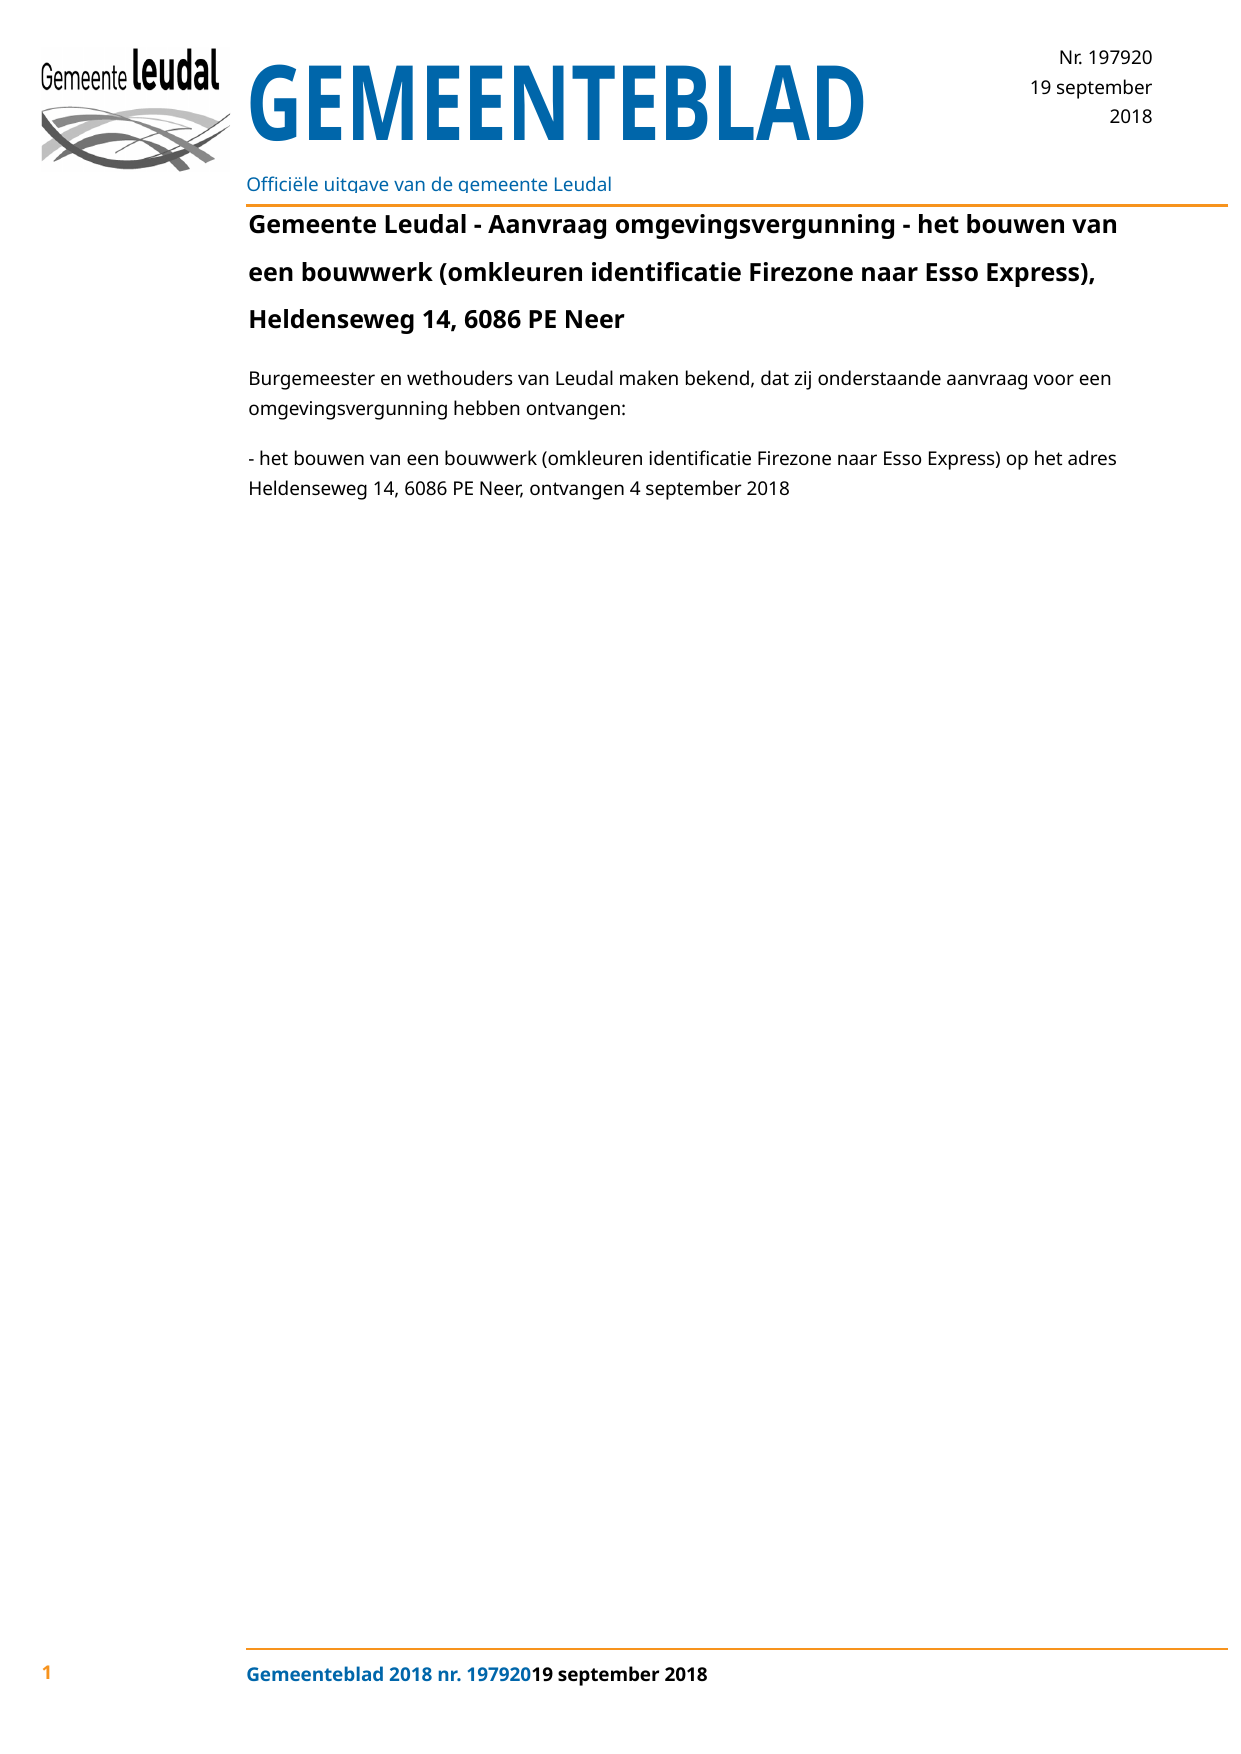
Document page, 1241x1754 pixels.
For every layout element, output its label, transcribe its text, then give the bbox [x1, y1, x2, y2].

text Burgemeester en wethouders van Leudal maken bekend, dat zij onderstaande aanvraag voor een omgevingsvergunning hebben ontvangen: [248, 366, 1152, 421]
picture [41, 47, 231, 172]
text - het bouwen van een bouwwerk (omkleuren identificatie Firezone naar Esso Express) op het adres Heldenseweg 14, 6086 PE Neer, ontvangen 4 september 2018 [248, 446, 1152, 501]
text Gemeente Leudal - Aanvraag omgevingsvergunning - het bouwen van een bouwwerk (omkleuren identificatie Firezone naar Esso Express), Heldenseweg 14, 6086 PE Neer [248, 207, 1152, 336]
